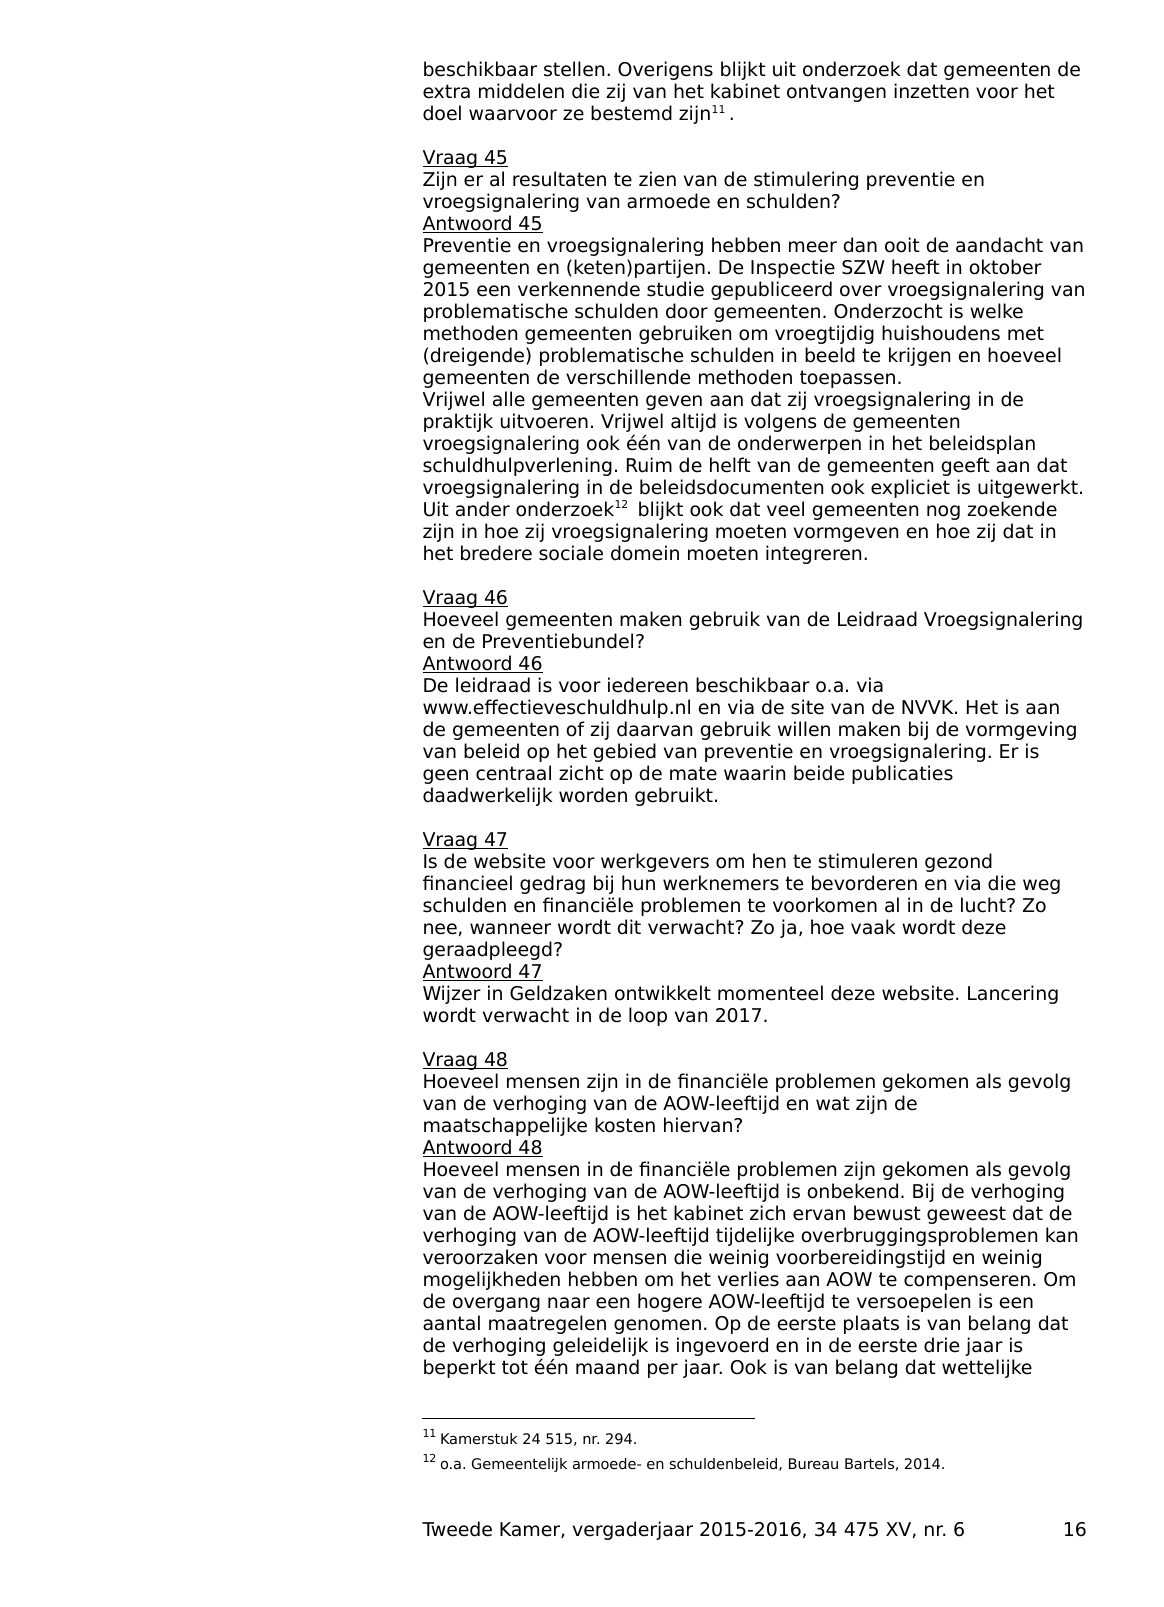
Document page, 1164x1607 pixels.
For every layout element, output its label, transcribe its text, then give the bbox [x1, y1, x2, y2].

text Kamerstuk 24 515, nr. 294. [422, 1427, 1087, 1449]
text Vraag 48 [422, 1049, 1087, 1071]
text Hoeveel mensen zijn in de financiële problemen gekomen als gevolg van de verhoging van de AOW-leeftijd en wat zijn de maatschappelijke kosten hiervan? [422, 1071, 1087, 1137]
text Vraag 45 [422, 147, 1087, 169]
text Wijzer in Geldzaken ontwikkelt momenteel deze website. Lancering wordt verwacht in de loop van 2017. [422, 983, 1087, 1027]
text Vrijwel alle gemeenten geven aan dat zij vroegsignalering in de praktijk uitvoeren. Vrijwel altijd is volgens de gemeenten vroegsignalering ook één van de onderwerpen in het beleidsplan schuldhulpverlening. Ruim de helft van de gemeenten geeft aan dat vroegsignalering in de beleidsdocumenten ook expliciet is uitgewerkt. [422, 389, 1087, 499]
text Hoeveel mensen in de financiële problemen zijn gekomen als gevolg van de verhoging van de AOW-leeftijd is onbekend. Bij de verhoging van de AOW-leeftijd is het kabinet zich ervan bewust geweest dat de verhoging van de AOW-leeftijd tijdelijke overbruggingsproblemen kan veroorzaken voor mensen die weinig voorbereidingstijd en weinig mogelijkheden hebben om het verlies aan AOW te compenseren. Om de overgang naar een hogere AOW-leeftijd te versoepelen is een aantal maatregelen genomen. Op de eerste plaats is van belang dat de verhoging geleidelijk is ingevoerd en in de eerste drie jaar is beperkt tot één maand per jaar. Ook is van belang dat wettelijke [422, 1159, 1087, 1379]
text Is de website voor werkgevers om hen te stimuleren gezond financieel gedrag bij hun werknemers te bevorderen en via die weg schulden en financiële problemen te voorkomen al in de lucht? Zo nee, wanneer wordt dit verwacht? Zo ja, hoe vaak wordt deze geraadpleegd? [422, 851, 1087, 961]
text Vraag 46 [422, 587, 1087, 609]
text Antwoord 47 [422, 961, 1087, 983]
text Uit ander onderzoek blijkt ook dat veel gemeenten nog zoekende zijn in hoe zij vroegsignalering moeten vormgeven en hoe zij dat in het bredere sociale domein moeten integreren. [422, 499, 1087, 565]
text Vraag 47 [422, 829, 1087, 851]
text Zijn er al resultaten te zien van de stimulering preventie en vroegsignalering van armoede en schulden? [422, 169, 1087, 213]
text Antwoord 48 [422, 1137, 1087, 1159]
text De leidraad is voor iedereen beschikbaar o.a. via www.effectieveschuldhulp.nl en via de site van de NVVK. Het is aan de gemeenten of zij daarvan gebruik willen maken bij de vormgeving van beleid op het gebied van preventie en vroegsignalering. Er is geen centraal zicht op de mate waarin beide publicaties daadwerkelijk worden gebruikt. [422, 675, 1087, 807]
text o.a. Gemeentelijk armoede- en schuldenbeleid, Bureau Bartels, 2014. [422, 1452, 1087, 1474]
text Antwoord 46 [422, 653, 1087, 675]
text beschikbaar stellen. Overigens blijkt uit onderzoek dat gemeenten de extra middelen die zij van het kabinet ontvangen inzetten voor het doel waarvoor ze bestemd zijn. [422, 59, 1087, 125]
text Hoeveel gemeenten maken gebruik van de Leidraad Vroegsignalering en de Preventiebundel? [422, 609, 1087, 653]
text Antwoord 45 [422, 213, 1087, 235]
text Preventie en vroegsignalering hebben meer dan ooit de aandacht van gemeenten en (keten)partijen. De Inspectie SZW heeft in oktober 2015 een verkennende studie gepubliceerd over vroegsignalering van problematische schulden door gemeenten. Onderzocht is welke methoden gemeenten gebruiken om vroegtijdig huishoudens met (dreigende) problematische schulden in beeld te krijgen en hoeveel gemeenten de verschillende methoden toepassen. [422, 235, 1087, 389]
